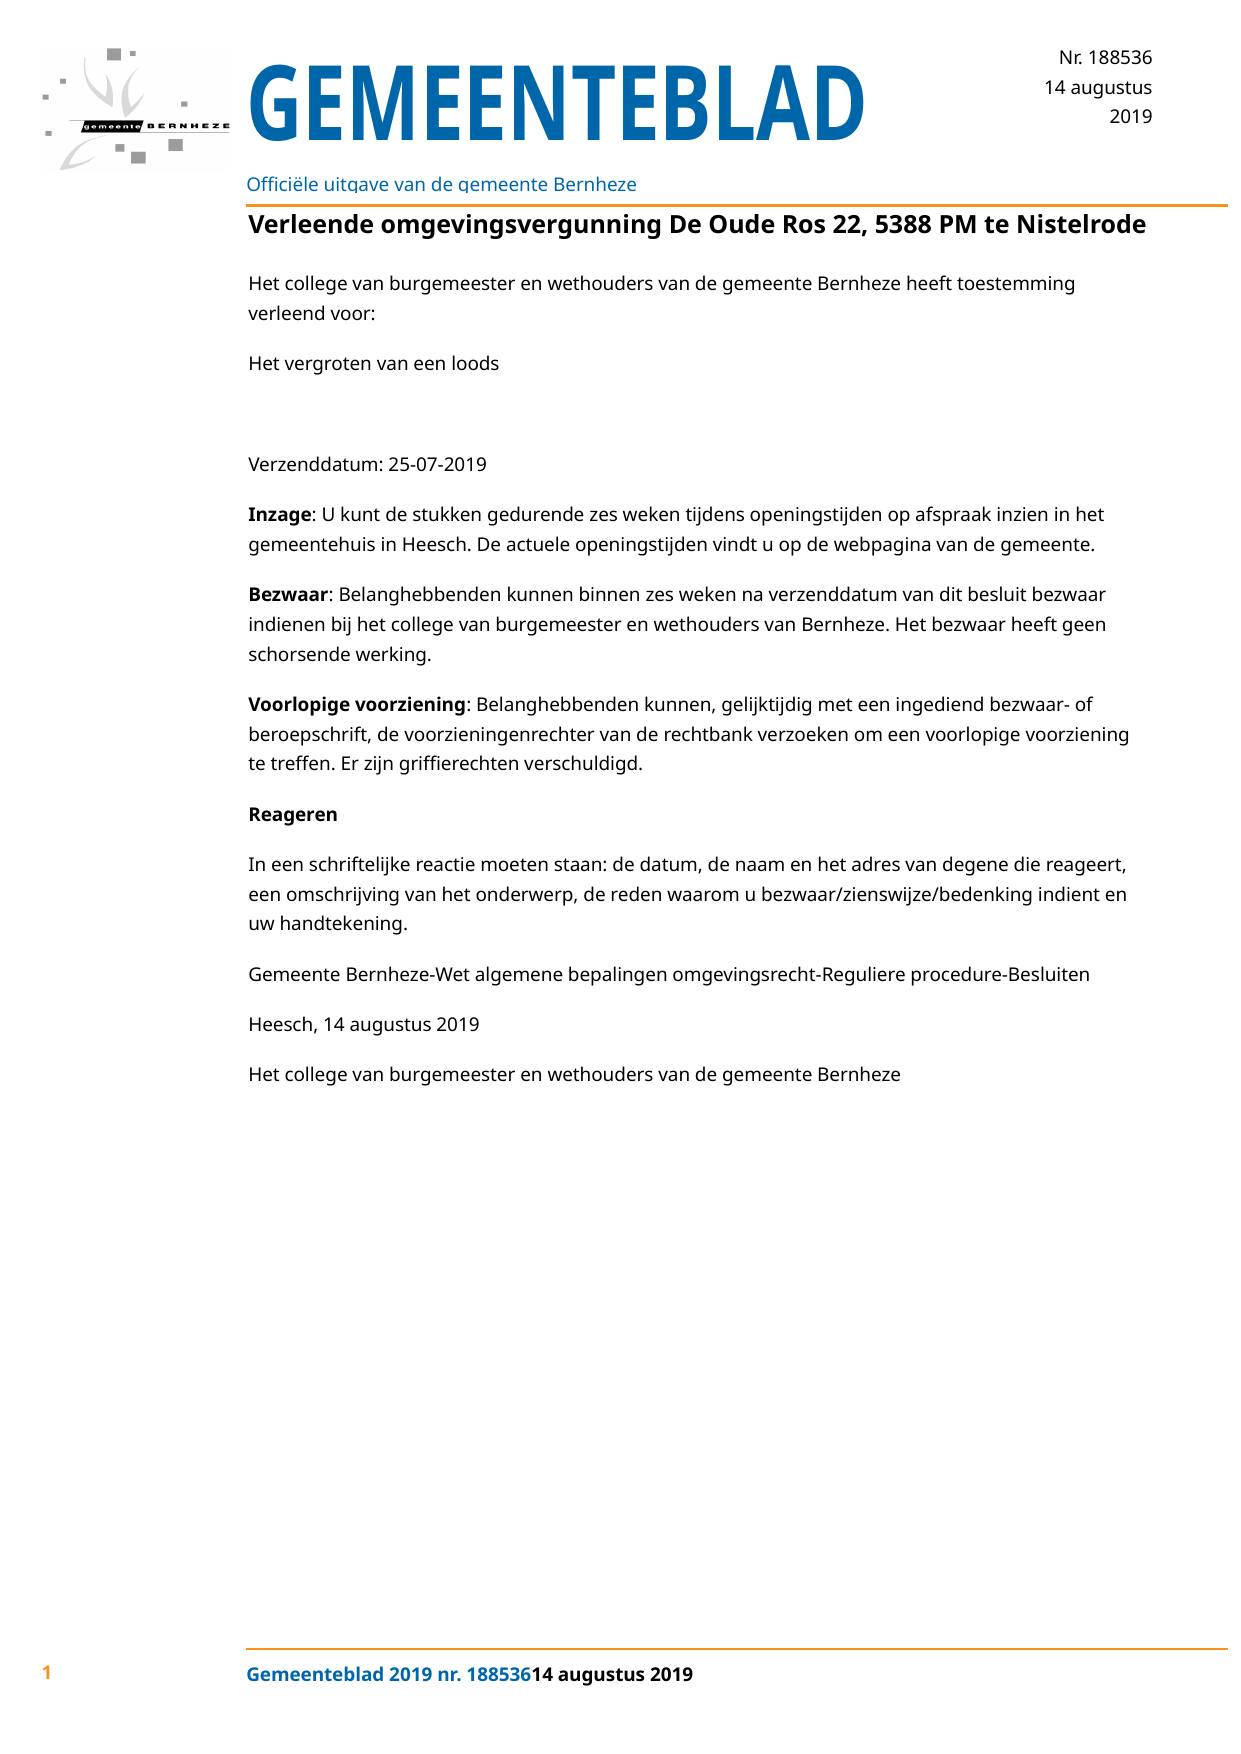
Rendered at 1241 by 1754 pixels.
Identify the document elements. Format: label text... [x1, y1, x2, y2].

text Gemeente Bernheze-Wet algemene bepalingen omgevingsrecht-Reguliere procedure-Besluiten [248, 961, 1152, 986]
text Verleende omgevingsvergunning De Oude Ros 22, 5388 PM te Nistelrode [248, 207, 1152, 241]
text Het vergroten van een loods [248, 350, 1152, 376]
text Reageren [248, 801, 1152, 826]
text Inzage: U kunt de stukken gedurende zes weken tijdens openingstijden op afspraak inzien in het gemeentehuis in Heesch. De actuele openingstijden vindt u op de webpagina van de gemeente. [248, 502, 1152, 557]
picture [41, 47, 231, 172]
text Het college van burgemeester en wethouders van de gemeente Bernheze [248, 1062, 1152, 1087]
text Heesch, 14 augustus 2019 [248, 1011, 1152, 1037]
text In een schriftelijke reactie moeten staan: de datum, de naam en het adres van degene die reageert, een omschrijving van het onderwerp, de reden waarom u bezwaar/zienswijze/bedenking indient en uw handtekening. [248, 851, 1152, 936]
text Verzenddatum: 25-07-2019 [248, 451, 1152, 477]
text Het college van burgemeester en wethouders van de gemeente Bernheze heeft toestemming verleend voor: [248, 270, 1152, 326]
text Voorlopige voorziening: Belanghebbenden kunnen, gelijktijdig met een ingediend bezwaar- of beroepschrift, de voorzieningenrechter van de rechtbank verzoeken om een voorlopige voorziening te treffen. Er zijn griffierechten verschuldigd. [248, 691, 1152, 776]
text Bezwaar: Belanghebbenden kunnen binnen zes weken na verzenddatum van dit besluit bezwaar indienen bij het college van burgemeester en wethouders van Bernheze. Het bezwaar heeft geen schorsende werking. [248, 582, 1152, 666]
